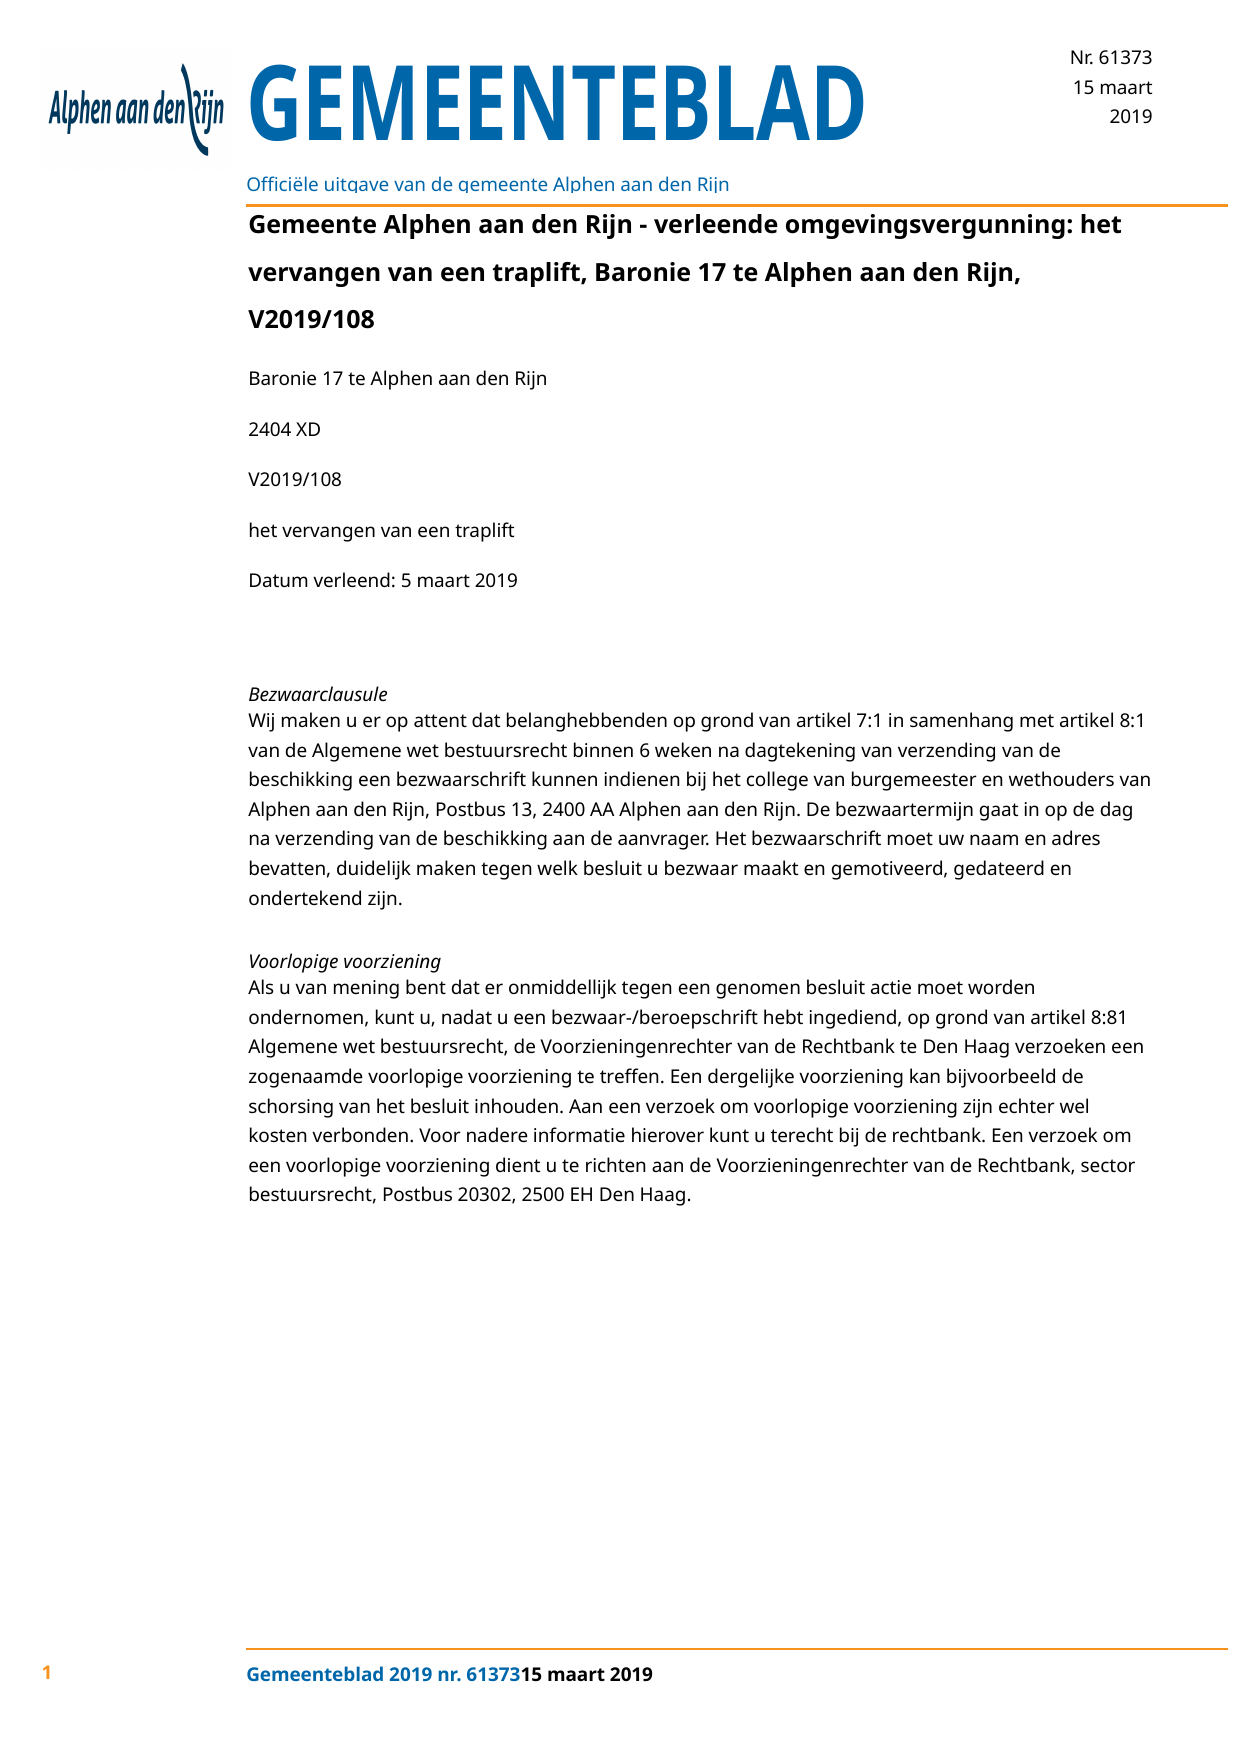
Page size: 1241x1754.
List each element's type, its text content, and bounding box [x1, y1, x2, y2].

text 2404 XD [248, 416, 1152, 442]
text Gemeente Alphen aan den Rijn - verleende omgevingsvergunning: het vervangen van een traplift, Baronie 17 te Alphen aan den Rijn, V2019/108 [248, 207, 1152, 336]
text het vervangen van een traplift [248, 517, 1152, 542]
text Als u van mening bent dat er onmiddellijk tegen een genomen besluit actie moet worden ondernomen, kunt u, nadat u een bezwaar-/beroepschrift hebt ingediend, op grond van artikel 8:81 Algemene wet bestuursrecht, de Voorzieningenrechter van de Rechtbank te Den Haag verzoeken een zogenaamde voorlopige voorziening te treffen. Een dergelijke voorziening kan bijvoorbeeld de schorsing van het besluit inhouden. Aan een verzoek om voorlopige voorziening zijn echter wel kosten verbonden. Voor nadere informatie hierover kunt u terecht bij de rechtbank. Een verzoek om een voorlopige voorziening dient u te richten aan de Voorzieningenrechter van de Rechtbank, sector bestuursrecht, Postbus 20302, 2500 EH Den Haag. [248, 974, 1152, 1207]
text V2019/108 [248, 466, 1152, 492]
text Voorlopige voorziening [248, 949, 1152, 974]
text Bezwaarclausule [248, 682, 1152, 707]
text Baronie 17 te Alphen aan den Rijn [248, 366, 1152, 391]
picture [41, 47, 231, 172]
text Wij maken u er op attent dat belanghebbenden op grond van artikel 7:1 in samenhang met artikel 8:1 van de Algemene wet bestuursrecht binnen 6 weken na dagtekening van verzending van de beschikking een bezwaarschrift kunnen indienen bij het college van burgemeester en wethouders van Alphen aan den Rijn, Postbus 13, 2400 AA Alphen aan den Rijn. De bezwaartermijn gaat in op de dag na verzending van de beschikking aan de aanvrager. Het bezwaarschrift moet uw naam en adres bevatten, duidelijk maken tegen welk besluit u bezwaar maakt en gemotiveerd, gedateerd en ondertekend zijn. [248, 707, 1152, 911]
text Datum verleend: 5 maart 2019 [248, 567, 1152, 593]
